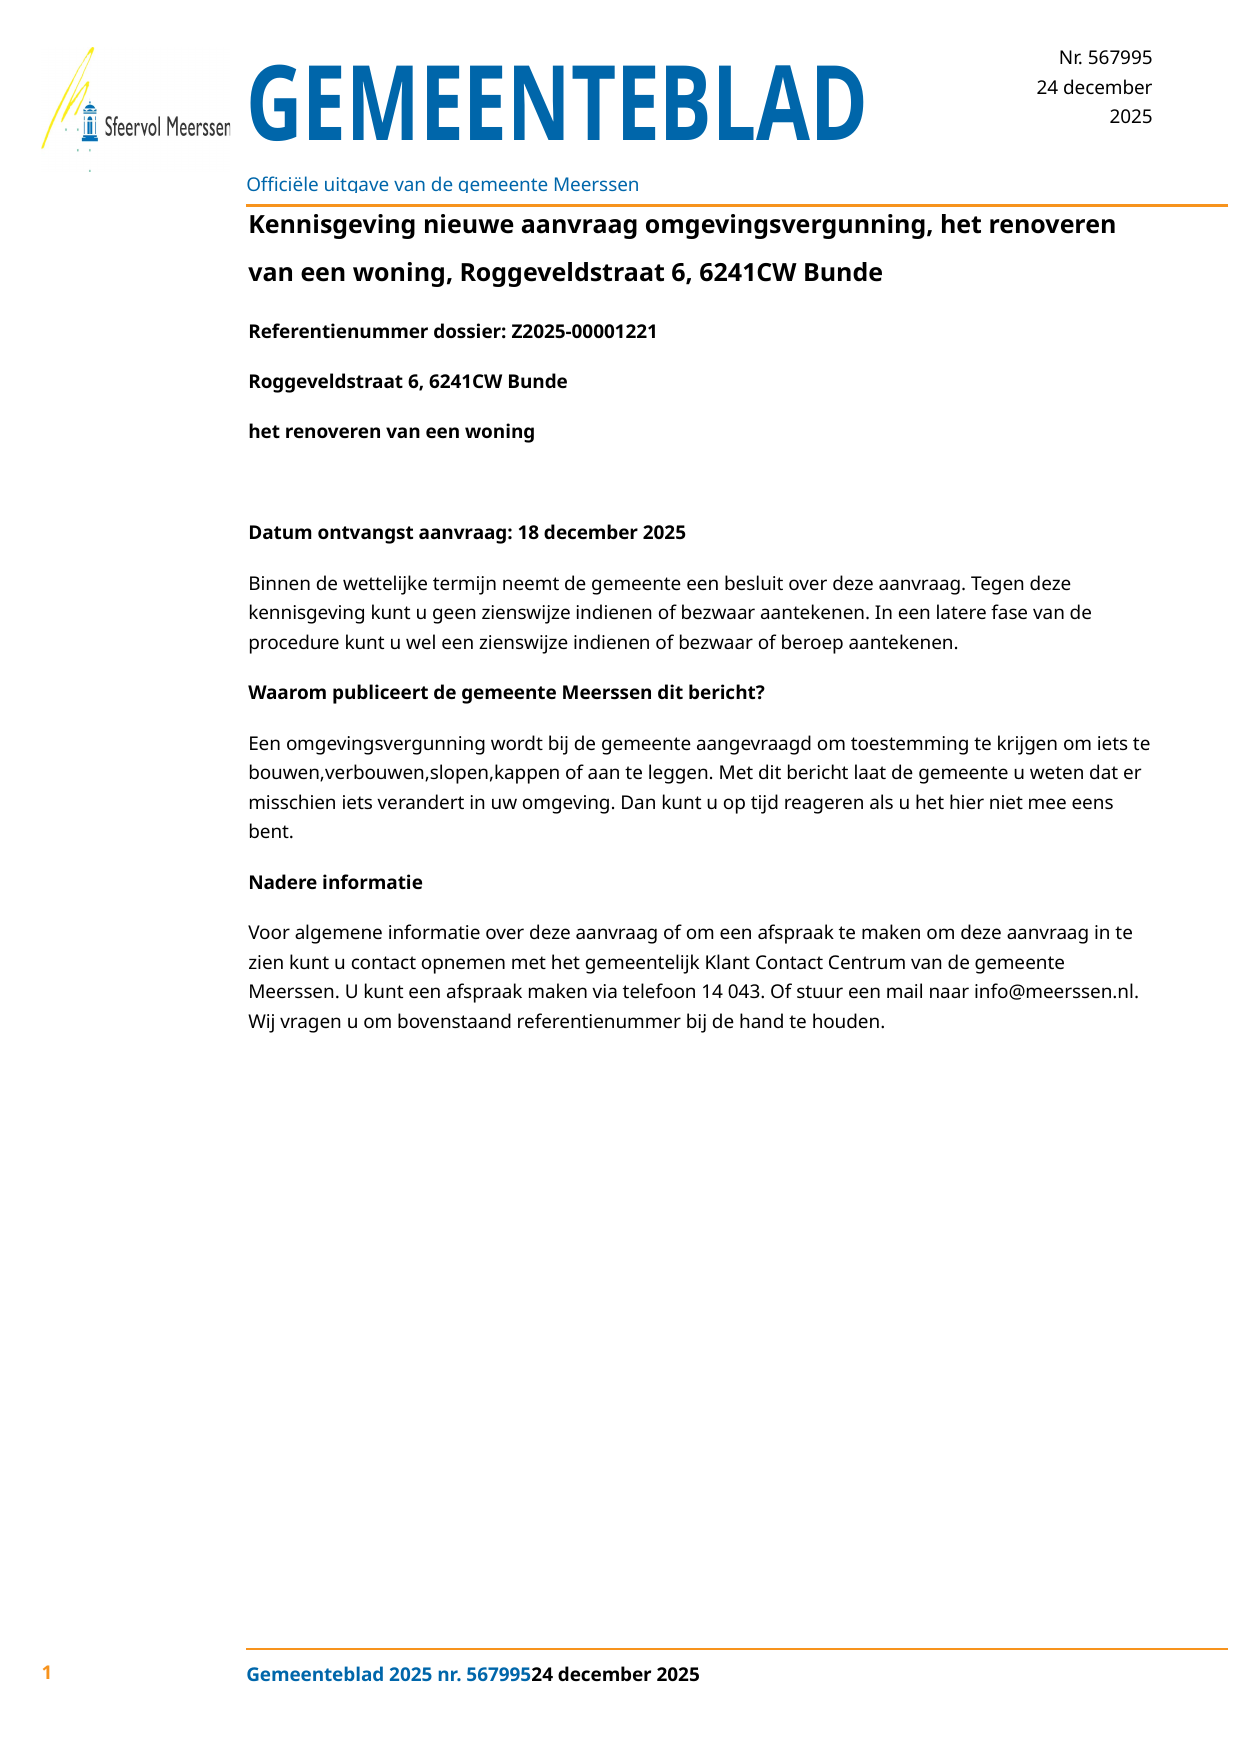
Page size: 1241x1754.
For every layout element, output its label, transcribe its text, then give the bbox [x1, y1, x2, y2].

text Referentienummer dossier: Z2025-00001221 [248, 318, 1152, 344]
picture [41, 47, 231, 172]
text Roggeveldstraat 6, 6241CW Bunde [248, 368, 1152, 394]
text Een omgevingsvergunning wordt bij de gemeente aangevraagd om toestemming te krijgen om iets te bouwen,verbouwen,slopen,kappen of aan te leggen. Met dit bericht laat de gemeente u weten dat er misschien iets verandert in uw omgeving. Dan kunt u op tijd reageren als u het hier niet mee eens bent. [248, 730, 1152, 844]
text Binnen de wettelijke termijn neemt de gemeente een besluit over deze aanvraag. Tegen deze kennisgeving kunt u geen zienswijze indienen of bezwaar aantekenen. In een latere fase van de procedure kunt u wel een zienswijze indienen of bezwaar of beroep aantekenen. [248, 570, 1152, 655]
text Voor algemene informatie over deze aanvraag of om een afspraak te maken om deze aanvraag in te zien kunt u contact opnemen met het gemeentelijk Klant Contact Centrum van de gemeente Meerssen. U kunt een afspraak maken via telefoon 14 043. Of stuur een mail naar info@meerssen.nl. Wij vragen u om bovenstaand referentienummer bij de hand te houden. [248, 919, 1152, 1034]
text Datum ontvangst aanvraag: 18 december 2025 [248, 519, 1152, 545]
text Nadere informatie [248, 869, 1152, 895]
text Kennisgeving nieuwe aanvraag omgevingsvergunning, het renoveren van een woning, Roggeveldstraat 6, 6241CW Bunde [248, 207, 1152, 288]
text Waarom publiceert de gemeente Meerssen dit bericht? [248, 679, 1152, 705]
text het renoveren van een woning [248, 419, 1152, 444]
